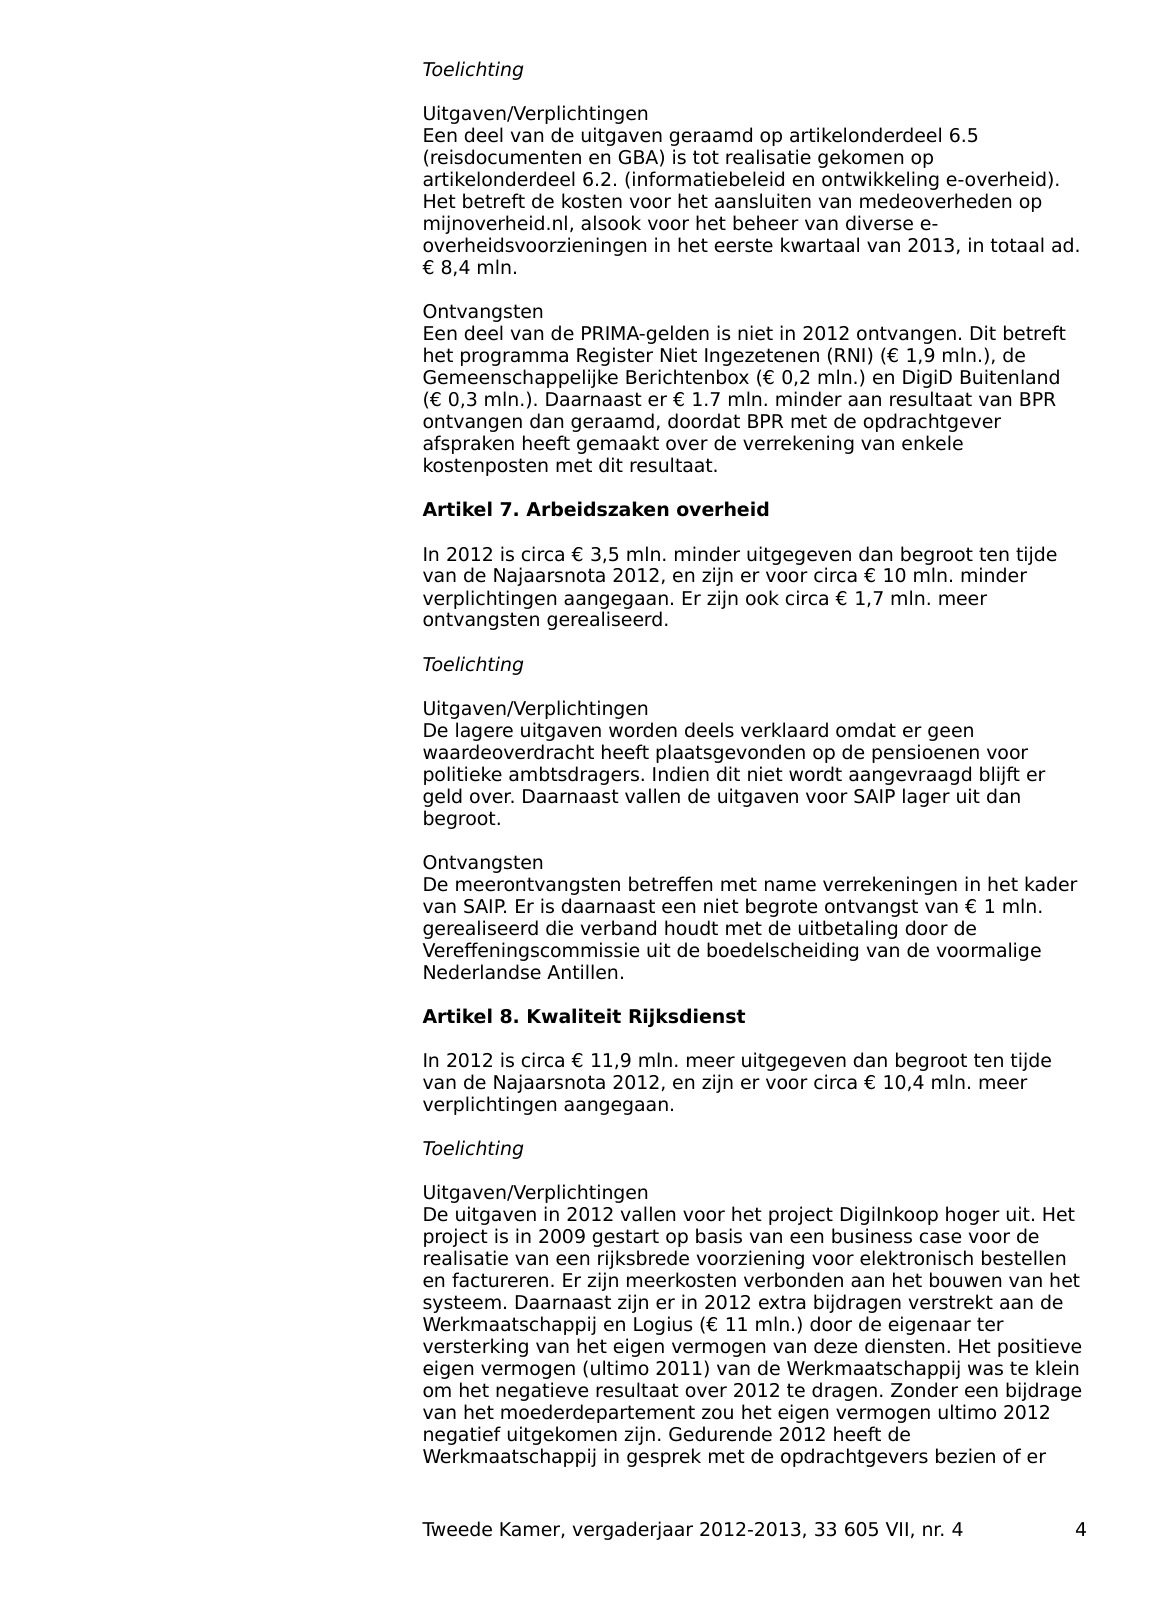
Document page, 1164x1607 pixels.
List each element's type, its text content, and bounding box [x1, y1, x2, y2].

text In 2012 is circa € 3,5 mln. minder uitgegeven dan begroot ten tijde van de Najaarsnota 2012, en zijn er voor circa € 10 mln. minder verplichtingen aangegaan. Er zijn ook circa € 1,7 mln. meer ontvangsten gerealiseerd. [422, 543, 1087, 631]
text De meerontvangsten betreffen met name verrekeningen in het kader van SAIP. Er is daarnaast een niet begrote ontvangst van € 1 mln. gerealiseerd die verband houdt met de uitbetaling door de Vereffeningscommissie uit de boedelscheiding van de voormalige Nederlandse Antillen. [422, 874, 1087, 984]
text Uitgaven/Verplichtingen [422, 1182, 1087, 1204]
text In 2012 is circa € 11,9 mln. meer uitgegeven dan begroot ten tijde van de Najaarsnota 2012, en zijn er voor circa € 10,4 mln. meer verplichtingen aangegaan. [422, 1050, 1087, 1116]
text Een deel van de PRIMA-gelden is niet in 2012 ontvangen. Dit betreft het programma Register Niet Ingezetenen (RNI) (€ 1,9 mln.), de Gemeenschappelijke Berichtenbox (€ 0,2 mln.) en DigiD Buitenland (€ 0,3 mln.). Daarnaast er € 1.7 mln. minder aan resultaat van BPR ontvangen dan geraamd, doordat BPR met de opdrachtgever afspraken heeft gemaakt over de verrekening van enkele kostenposten met dit resultaat. [422, 323, 1087, 477]
text Uitgaven/Verplichtingen [422, 103, 1087, 125]
text Ontvangsten [422, 301, 1087, 323]
text De uitgaven in 2012 vallen voor het project DigiInkoop hoger uit. Het project is in 2009 gestart op basis van een business case voor de realisatie van een rijksbrede voorziening voor elektronisch bestellen en factureren. Er zijn meerkosten verbonden aan het bouwen van het systeem. Daarnaast zijn er in 2012 extra bijdragen verstrekt aan de Werkmaatschappij en Logius (€ 11 mln.) door de eigenaar ter versterking van het eigen vermogen van deze diensten. Het positieve eigen vermogen (ultimo 2011) van de Werkmaatschappij was te klein om het negatieve resultaat over 2012 te dragen. Zonder een bijdrage van het moederdepartement zou het eigen vermogen ultimo 2012 negatief uitgekomen zijn. Gedurende 2012 heeft de Werkmaatschappij in gesprek met de opdrachtgevers bezien of er [422, 1204, 1087, 1468]
subtitle Artikel 8. Kwaliteit Rijksdienst [422, 1006, 1087, 1028]
subtitle Toelichting [422, 1138, 1087, 1160]
subtitle Toelichting [422, 59, 1087, 81]
subtitle Artikel 7. Arbeidszaken overheid [422, 499, 1087, 521]
subtitle Toelichting [422, 653, 1087, 676]
text Een deel van de uitgaven geraamd op artikelonderdeel 6.5 (reisdocumenten en GBA) is tot realisatie gekomen op artikelonderdeel 6.2. (informatiebeleid en ontwikkeling e-overheid). Het betreft de kosten voor het aansluiten van medeoverheden op mijnoverheid.nl, alsook voor het beheer van diverse e-overheidsvoorzieningen in het eerste kwartaal van 2013, in totaal ad. € 8,4 mln. [422, 125, 1087, 279]
text De lagere uitgaven worden deels verklaard omdat er geen waardeoverdracht heeft plaatsgevonden op de pensioenen voor politieke ambtsdragers. Indien dit niet wordt aangevraagd blijft er geld over. Daarnaast vallen de uitgaven voor SAIP lager uit dan begroot. [422, 720, 1087, 829]
text Uitgaven/Verplichtingen [422, 698, 1087, 720]
text Ontvangsten [422, 852, 1087, 874]
